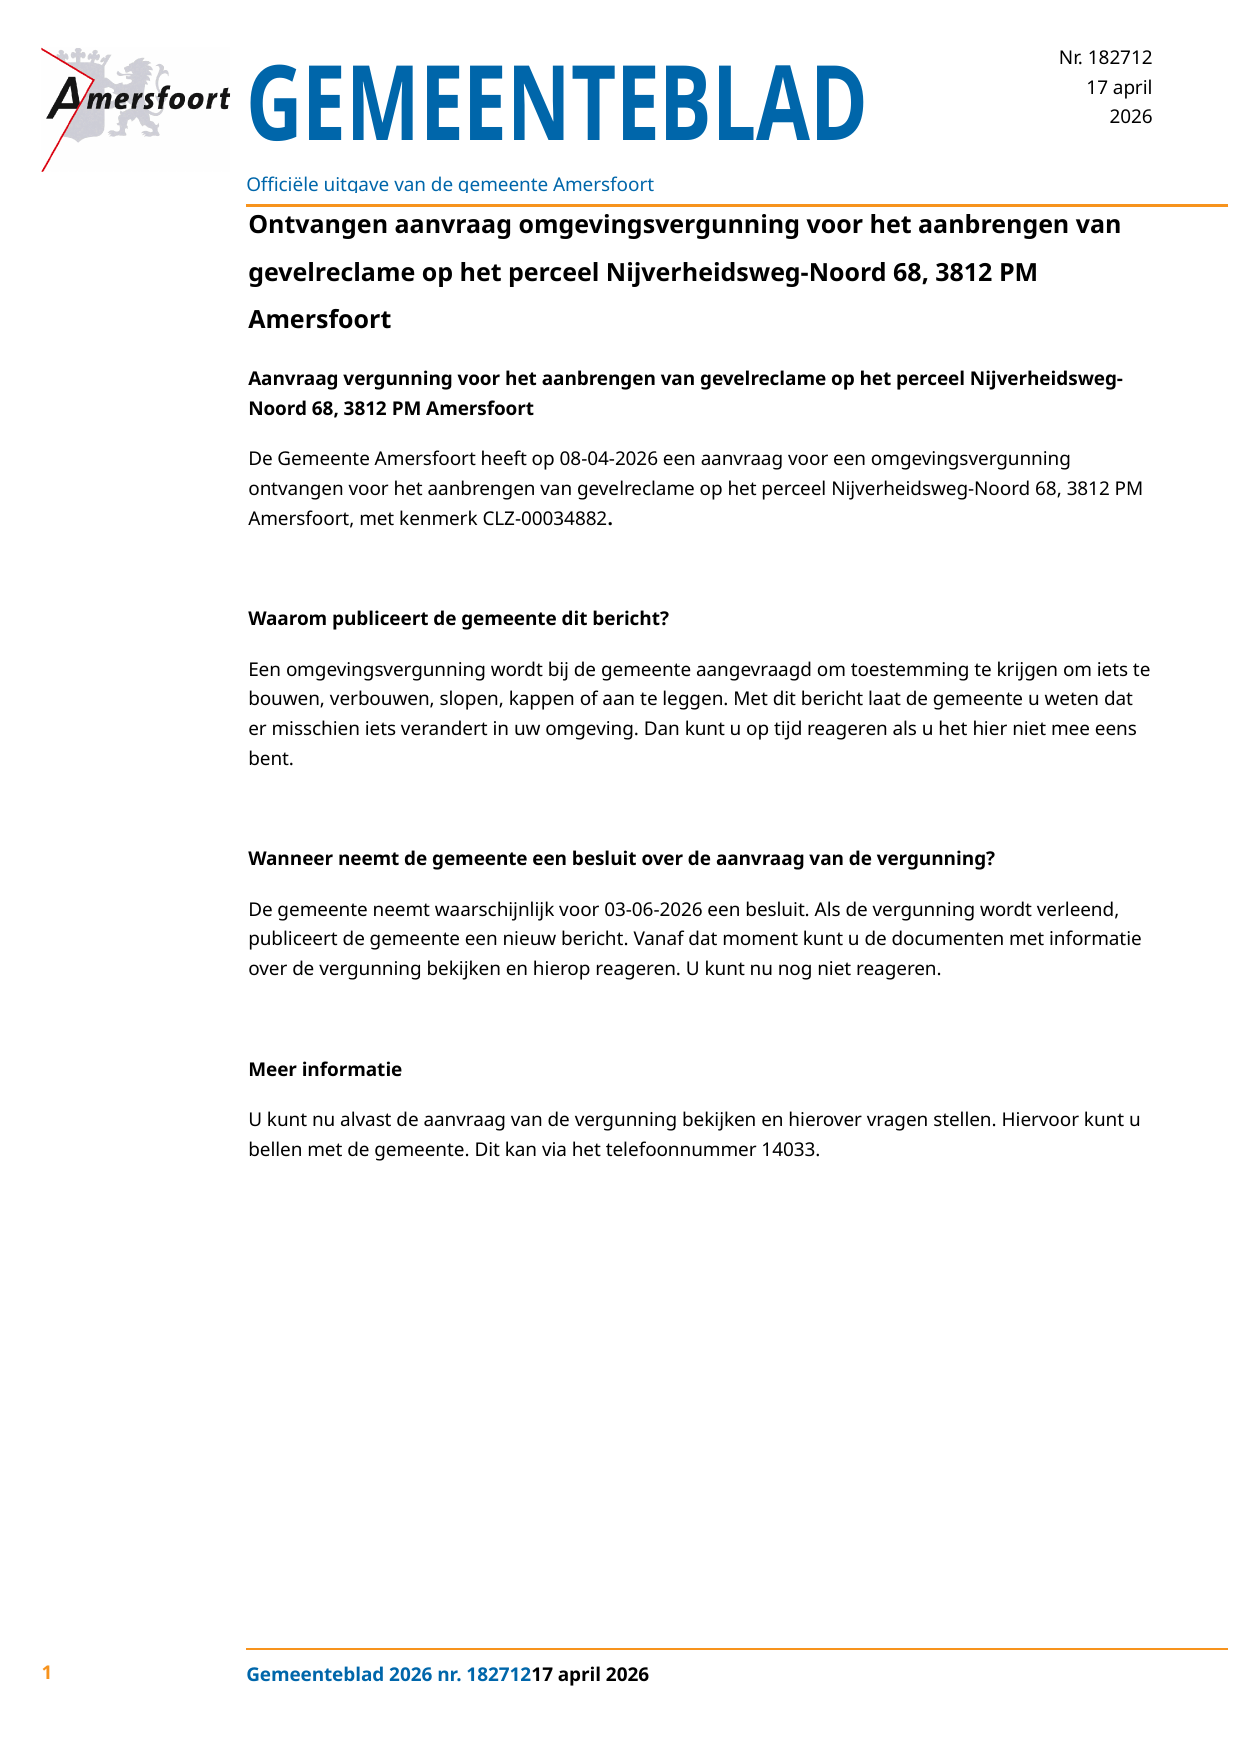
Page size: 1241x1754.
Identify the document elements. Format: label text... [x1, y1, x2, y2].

text Meer informatie [248, 1056, 1152, 1082]
text Aanvraag vergunning voor het aanbrengen van gevelreclame op het perceel Nijverheidsweg-Noord 68, 3812 PM Amersfoort [248, 366, 1152, 421]
text Waarom publiceert de gemeente dit bericht? [248, 606, 1152, 631]
text De gemeente neemt waarschijnlijk voor 03-06-2026 een besluit. Als de vergunning wordt verleend, publiceert de gemeente een nieuw bericht. Vanaf dat moment kunt u de documenten met informatie over de vergunning bekijken en hierop reageren. U kunt nu nog niet reageren. [248, 896, 1152, 981]
text Ontvangen aanvraag omgevingsvergunning voor het aanbrengen van gevelreclame op het perceel Nijverheidsweg-Noord 68, 3812 PM Amersfoort [248, 207, 1152, 336]
text U kunt nu alvast de aanvraag van de vergunning bekijken en hierover vragen stellen. Hiervoor kunt u bellen met de gemeente. Dit kan via het telefoonnummer 14033. [248, 1106, 1152, 1162]
picture [41, 47, 231, 172]
text Een omgevingsvergunning wordt bij de gemeente aangevraagd om toestemming te krijgen om iets te bouwen, verbouwen, slopen, kappen of aan te leggen. Met dit bericht laat de gemeente u weten dat er misschien iets verandert in uw omgeving. Dan kunt u op tijd reageren als u het hier niet mee eens bent. [248, 656, 1152, 770]
text De Gemeente Amersfoort heeft op 08-04-2026 een aanvraag voor een omgevingsvergunning ontvangen voor het aanbrengen van gevelreclame op het perceel Nijverheidsweg-Noord 68, 3812 PM Amersfoort, met kenmerk CLZ-00034882. [248, 446, 1152, 530]
text Wanneer neemt de gemeente een besluit over de aanvraag van de vergunning? [248, 846, 1152, 871]
